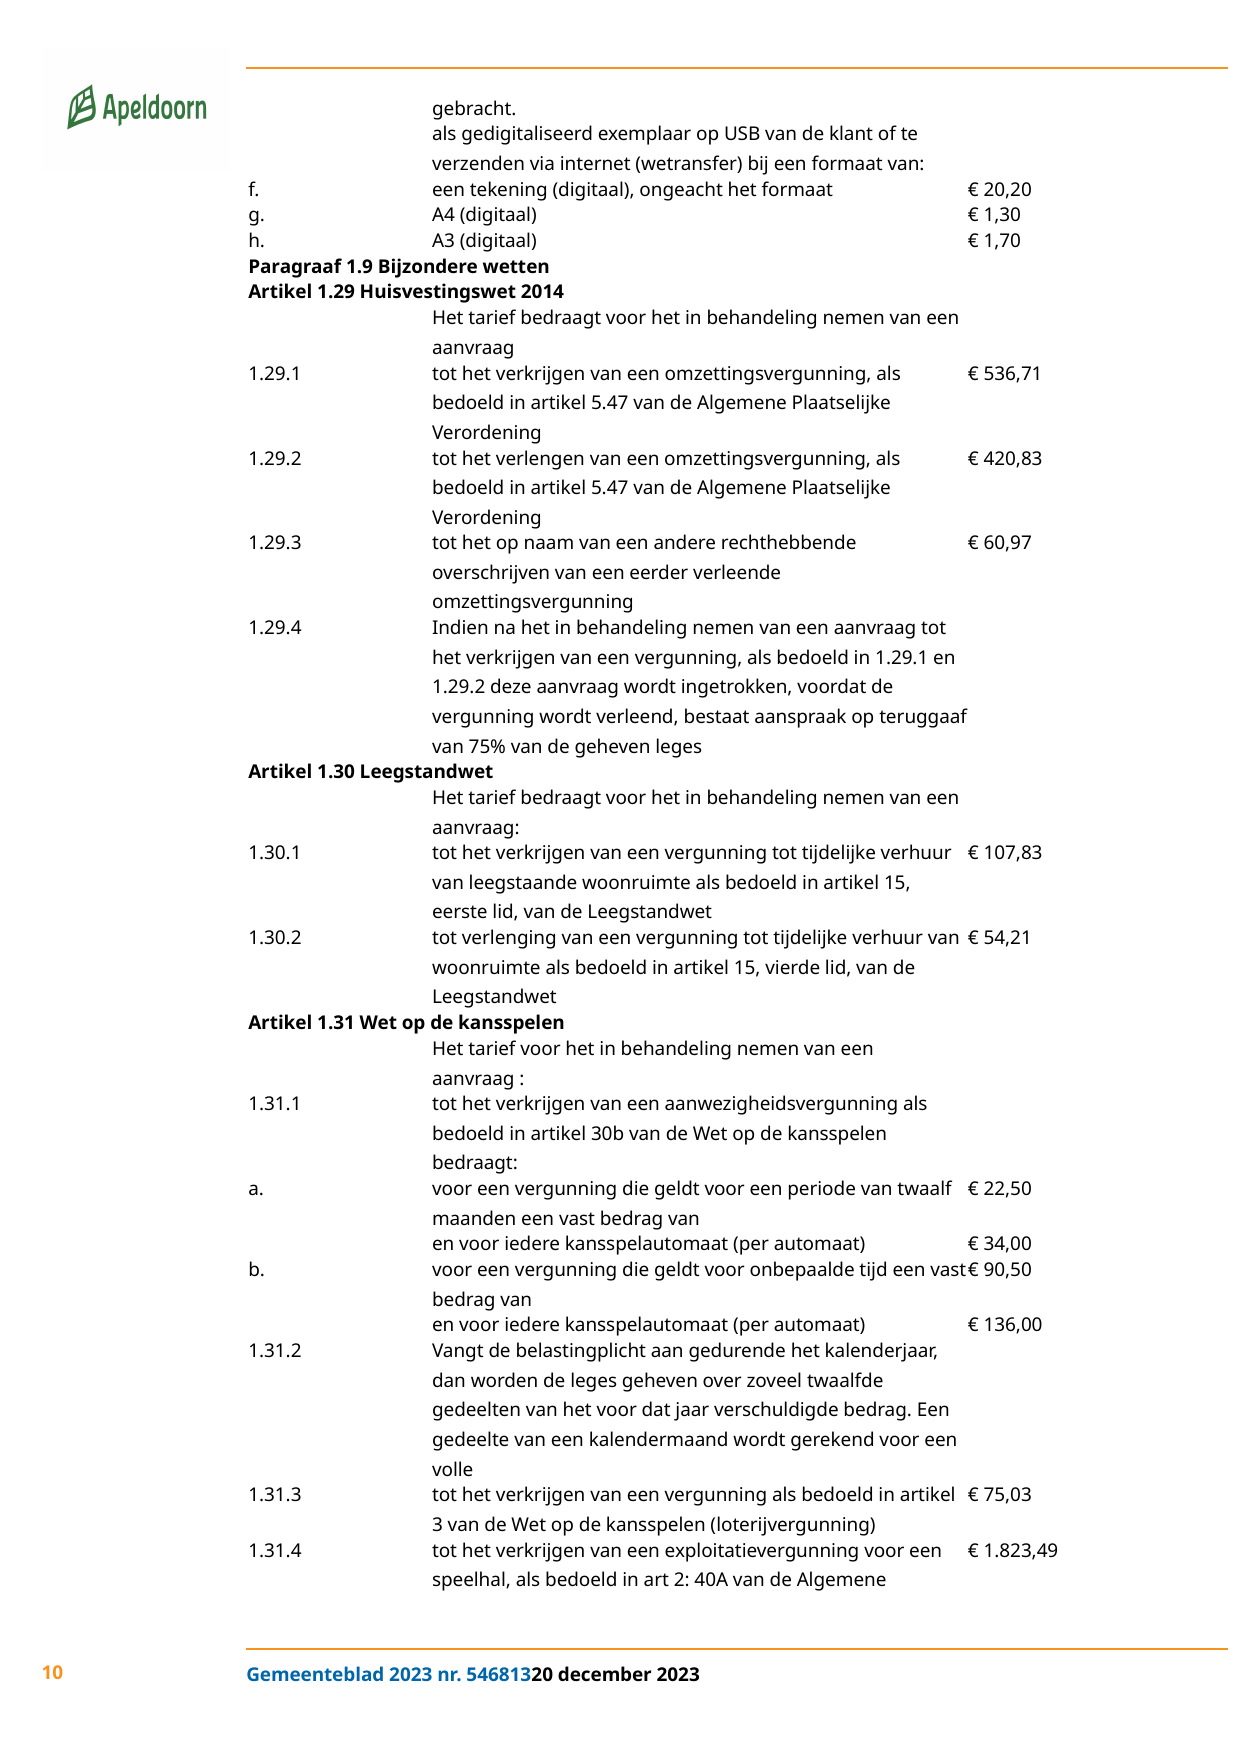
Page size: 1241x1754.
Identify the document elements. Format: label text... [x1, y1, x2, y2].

table_cell Indien na het in behandeling nemen van een aanvraag tot het verkrijgen van een vergunning, als bedoeld in 1.29.1 en 1.29.2 deze aanvraag wordt ingetrokken, voordat de vergunning wordt verleend, bestaat aanspraak op teruggaaf van 75% van de geheven leges [432, 615, 968, 758]
table_cell voor een vergunning die geldt voor een periode van twaalf maanden een vast bedrag van [432, 1175, 968, 1231]
table_cell 1.30.2 [248, 925, 432, 1009]
table_cell 1.29.4 [248, 615, 432, 758]
table_cell A4 (digitaal) [432, 202, 968, 227]
table_cell Artikel 1.31 Wet op de kansspelen [248, 1009, 1152, 1035]
table_cell € 107,83 [968, 840, 1152, 924]
table_cell € 22,50 [968, 1175, 1152, 1231]
table_cell A3 (digitaal) [432, 227, 968, 253]
table_cell € 1,30 [968, 202, 1152, 227]
table_cell Het tarief bedraagt voor het in behandeling nemen van een aanvraag [432, 305, 968, 360]
table_cell 1.31.2 [248, 1338, 432, 1481]
table_cell h. [248, 227, 432, 253]
table_cell [968, 615, 1152, 758]
table_cell € 34,00 [968, 1231, 1152, 1256]
table_cell voor een vergunning die geldt voor onbepaalde tijd een vast bedrag van [432, 1256, 968, 1312]
table_cell € 90,50 [968, 1256, 1152, 1312]
table_cell 1.31.3 [248, 1481, 432, 1537]
table_cell [968, 121, 1152, 176]
table_cell Het tarief voor het in behandeling nemen van een aanvraag : [432, 1035, 968, 1090]
table_cell [248, 1231, 432, 1256]
table_cell Vangt de belastingplicht aan gedurende het kalenderjaar, dan worden de leges geheven over zoveel twaalfde gedeelten van het voor dat jaar verschuldigde bedrag. Een gedeelte van een kalendermaand wordt gerekend voor een volle [432, 1338, 968, 1481]
table_cell tot het verkrijgen van een aanwezigheidsvergunning als bedoeld in artikel 30b van de Wet op de kansspelen bedraagt: [432, 1090, 968, 1175]
table_cell gebracht. [432, 95, 968, 121]
table_cell tot het verkrijgen van een vergunning tot tijdelijke verhuur van leegstaande woonruimte als bedoeld in artikel 15, eerste lid, van de Leegstandwet [432, 840, 968, 924]
table_cell € 1.823,49 [968, 1537, 1152, 1592]
table_cell [968, 95, 1152, 121]
table_cell 1.30.1 [248, 840, 432, 924]
table_cell Paragraaf 1.9 Bijzondere wetten [248, 253, 1152, 279]
table_cell € 536,71 [968, 360, 1152, 445]
table_cell [248, 1035, 432, 1090]
table_cell tot het verkrijgen van een vergunning als bedoeld in artikel 3 van de Wet op de kansspelen (loterijvergunning) [432, 1481, 968, 1537]
table_cell tot het verlengen van een omzettingsvergunning, als bedoeld in artikel 5.47 van de Algemene Plaatselijke Verordening [432, 445, 968, 529]
table_cell € 20,20 [968, 176, 1152, 202]
table_cell [248, 95, 432, 121]
table_cell als gedigitaliseerd exemplaar op USB van de klant of te verzenden via internet (wetransfer) bij een formaat van: [432, 121, 968, 176]
table_cell 1.29.3 [248, 530, 432, 614]
table_cell [248, 121, 432, 176]
table_cell Het tarief bedraagt voor het in behandeling nemen van een aanvraag: [432, 784, 968, 839]
table_cell tot het verkrijgen van een omzettingsvergunning, als bedoeld in artikel 5.47 van de Algemene Plaatselijke Verordening [432, 360, 968, 445]
table_cell 1.31.4 [248, 1537, 432, 1592]
table_cell 1.29.1 [248, 360, 432, 445]
table_cell tot verlenging van een vergunning tot tijdelijke verhuur van woonruimte als bedoeld in artikel 15, vierde lid, van de Leegstandwet [432, 925, 968, 1009]
table_cell tot het verkrijgen van een exploitatievergunning voor een speelhal, als bedoeld in art 2: 40A van de Algemene [432, 1537, 968, 1592]
table_cell tot het op naam van een andere rechthebbende overschrijven van een eerder verleende omzettingsvergunning [432, 530, 968, 614]
table_cell Artikel 1.30 Leegstandwet [248, 759, 1152, 784]
table_cell en voor iedere kansspelautomaat (per automaat) [432, 1312, 968, 1337]
table_cell [248, 305, 432, 360]
table_cell € 75,03 [968, 1481, 1152, 1537]
table_cell Artikel 1.29 Huisvestingswet 2014 [248, 279, 1152, 304]
table_cell 1.29.2 [248, 445, 432, 529]
table_cell € 1,70 [968, 227, 1152, 253]
table_cell en voor iedere kansspelautomaat (per automaat) [432, 1231, 968, 1256]
table_cell € 136,00 [968, 1312, 1152, 1337]
table_cell € 60,97 [968, 530, 1152, 614]
table_cell [968, 305, 1152, 360]
table_cell g. [248, 202, 432, 227]
table_cell [968, 1035, 1152, 1090]
table_cell [968, 1338, 1152, 1481]
table_cell [968, 784, 1152, 839]
table_cell [248, 1312, 432, 1337]
table_cell [248, 784, 432, 839]
table_cell f. [248, 176, 432, 202]
table_cell b. [248, 1256, 432, 1312]
table_cell 1.31.1 [248, 1090, 432, 1175]
table_cell [968, 1090, 1152, 1175]
table_cell a. [248, 1175, 432, 1231]
table_cell € 54,21 [968, 925, 1152, 1009]
table_cell een tekening (digitaal), ongeacht het formaat [432, 176, 968, 202]
picture [41, 47, 231, 172]
table_cell € 420,83 [968, 445, 1152, 529]
